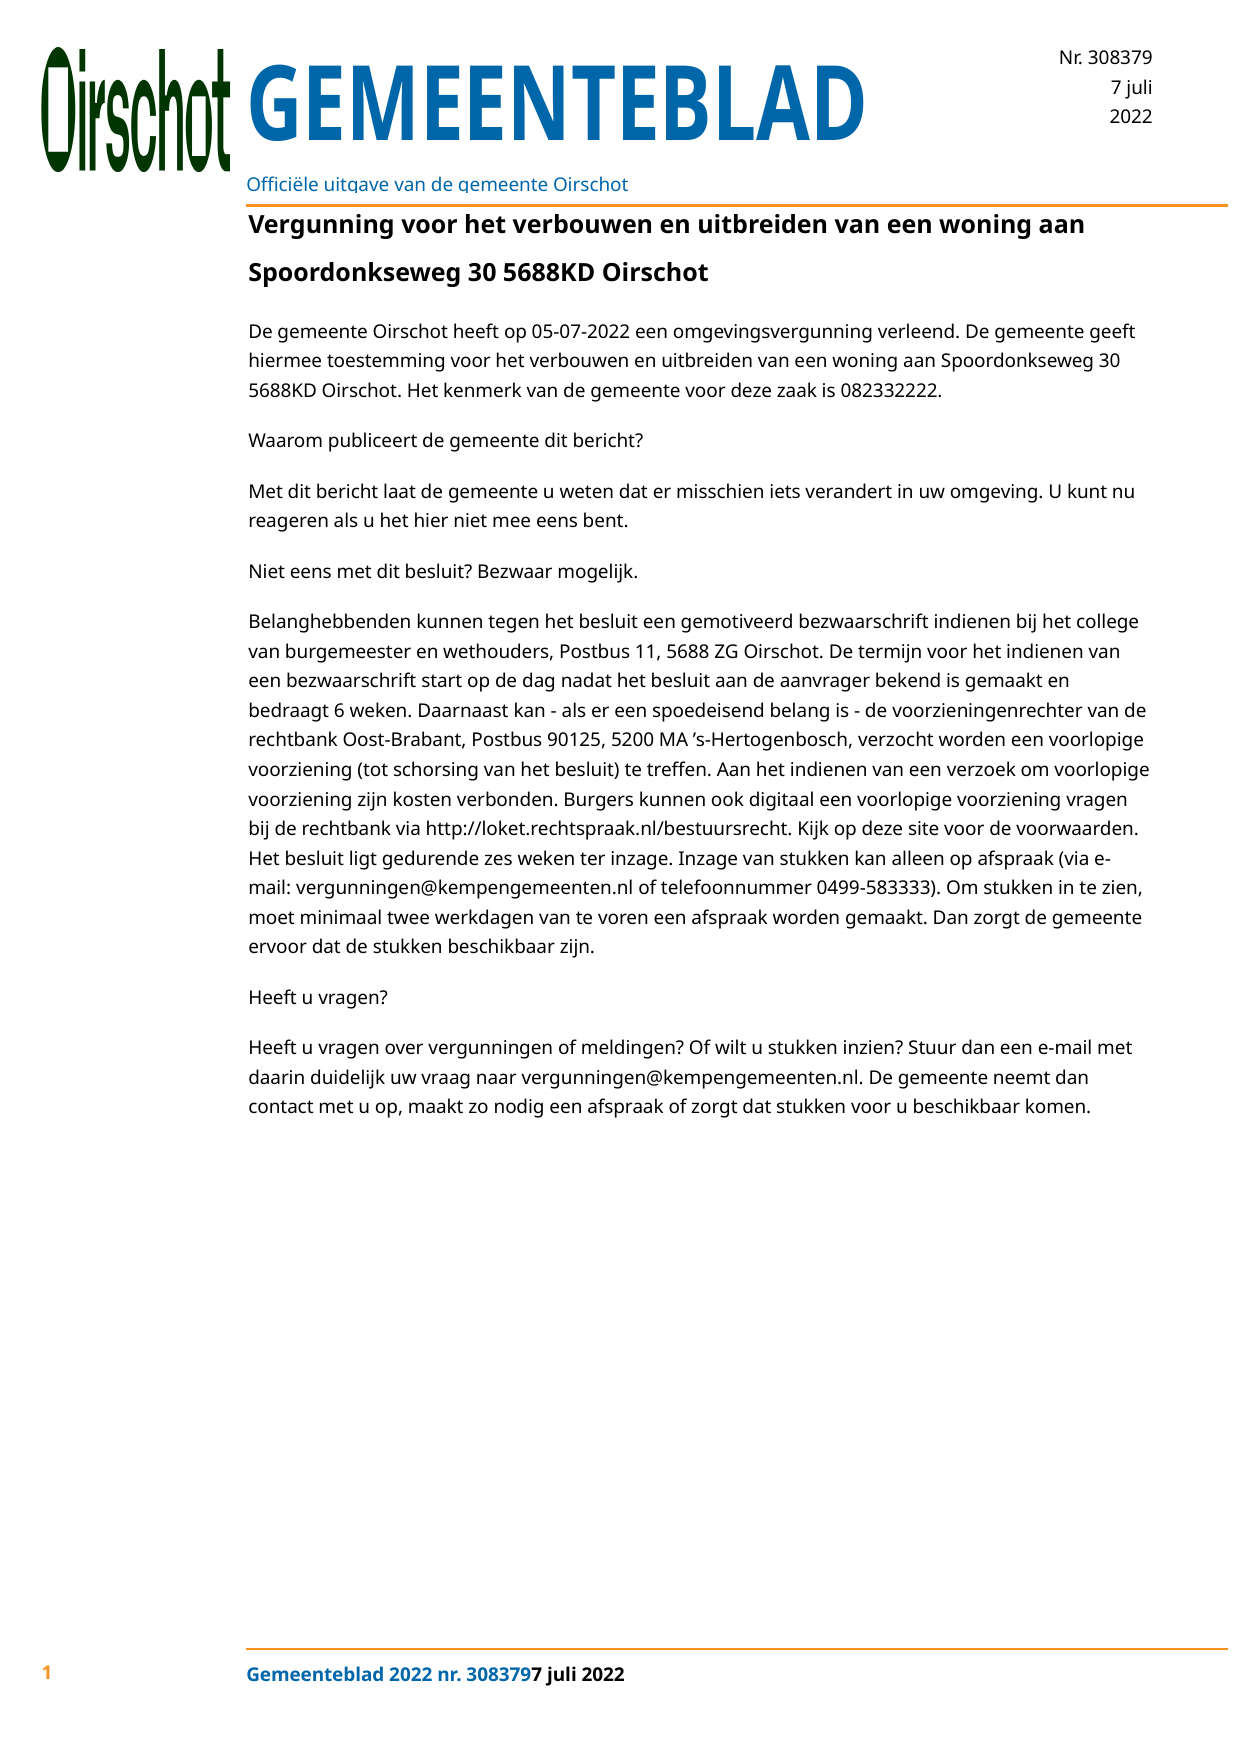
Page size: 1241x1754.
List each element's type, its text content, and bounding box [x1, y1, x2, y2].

picture [41, 47, 231, 172]
text Belanghebbenden kunnen tegen het besluit een gemotiveerd bezwaarschrift indienen bij het college van burgemeester en wethouders, Postbus 11, 5688 ZG Oirschot. De termijn voor het indienen van een bezwaarschrift start op de dag nadat het besluit aan de aanvrager bekend is gemaakt en bedraagt 6 weken. Daarnaast kan - als er een spoedeisend belang is - de voorzieningenrechter van de rechtbank Oost-Brabant, Postbus 90125, 5200 MA ’s-Hertogenbosch, verzocht worden een voorlopige voorziening (tot schorsing van het besluit) te treffen. Aan het indienen van een verzoek om voorlopige voorziening zijn kosten verbonden. Burgers kunnen ook digitaal een voorlopige voorziening vragen bij de rechtbank via http://loket.rechtspraak.nl/bestuursrecht. Kijk op deze site voor de voorwaarden. Het besluit ligt gedurende zes weken ter inzage. Inzage van stukken kan alleen op afspraak (via e-mail: vergunningen@kempengemeenten.nl of telefoonnummer 0499-583333). Om stukken in te zien, moet minimaal twee werkdagen van te voren een afspraak worden gemaakt. Dan zorgt de gemeente ervoor dat de stukken beschikbaar zijn. [248, 608, 1152, 959]
text Heeft u vragen over vergunningen of meldingen? Of wilt u stukken inzien? Stuur dan een e-mail met daarin duidelijk uw vraag naar vergunningen@kempengemeenten.nl. De gemeente neemt dan contact met u op, maakt zo nodig een afspraak of zorgt dat stukken voor u beschikbaar komen. [248, 1034, 1152, 1119]
text Niet eens met dit besluit? Bezwaar mogelijk. [248, 558, 1152, 584]
text Heeft u vragen? [248, 984, 1152, 1010]
text Met dit bericht laat de gemeente u weten dat er misschien iets verandert in uw omgeving. U kunt nu reageren als u het hier niet mee eens bent. [248, 478, 1152, 533]
text Waarom publiceert de gemeente dit bericht? [248, 427, 1152, 453]
text De gemeente Oirschot heeft op 05-07-2022 een omgevingsvergunning verleend. De gemeente geeft hiermee toestemming voor het verbouwen en uitbreiden van een woning aan Spoordonkseweg 30 5688KD Oirschot. Het kenmerk van de gemeente voor deze zaak is 082332222. [248, 318, 1152, 403]
text Vergunning voor het verbouwen en uitbreiden van een woning aan Spoordonkseweg 30 5688KD Oirschot [248, 207, 1152, 288]
